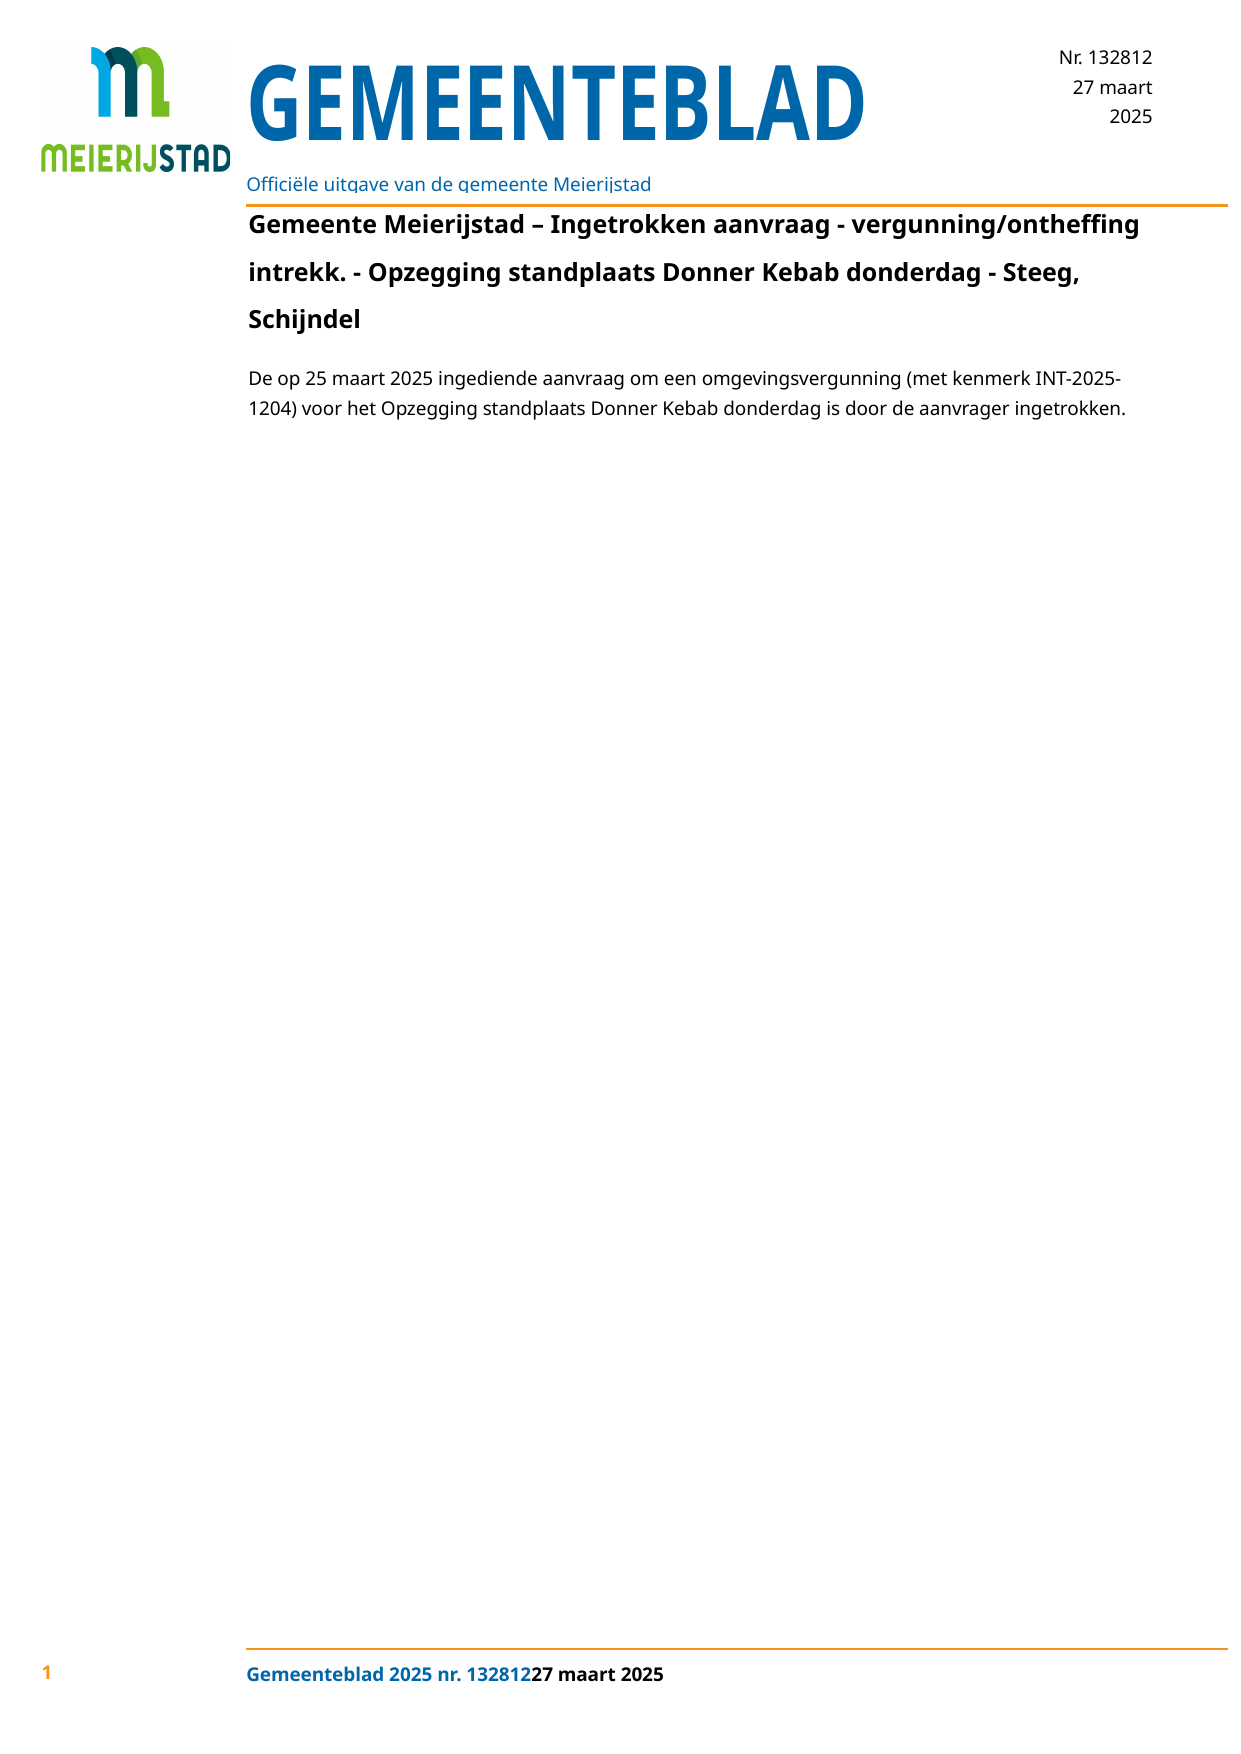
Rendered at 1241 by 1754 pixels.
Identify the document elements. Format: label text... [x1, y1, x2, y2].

text De op 25 maart 2025 ingediende aanvraag om een omgevingsvergunning (met kenmerk INT-2025-1204) voor het Opzegging standplaats Donner Kebab donderdag is door de aanvrager ingetrokken. [248, 366, 1152, 421]
text Gemeente Meierijstad – Ingetrokken aanvraag - vergunning/ontheffing intrekk. - Opzegging standplaats Donner Kebab donderdag - Steeg, Schijndel [248, 207, 1152, 336]
picture [41, 47, 231, 172]
